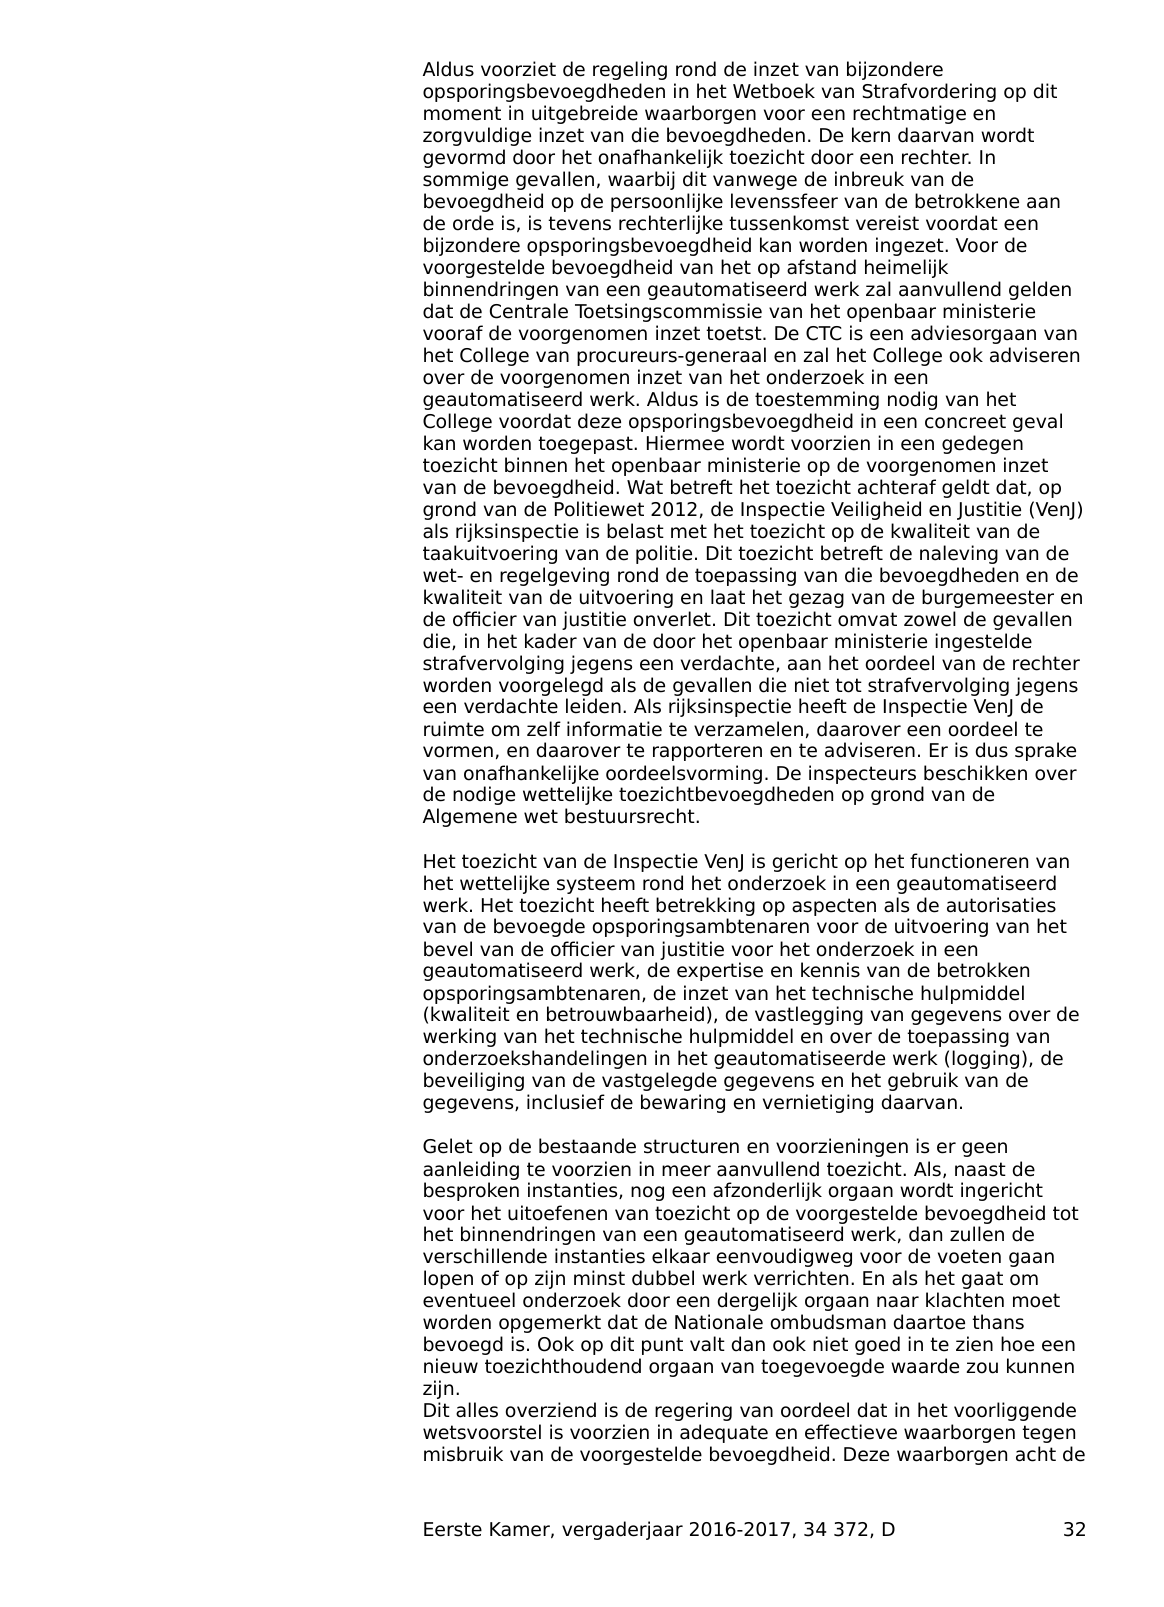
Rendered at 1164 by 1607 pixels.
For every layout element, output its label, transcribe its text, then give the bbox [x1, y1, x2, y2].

text Het toezicht van de Inspectie VenJ is gericht op het functioneren van het wettelijke systeem rond het onderzoek in een geautomatiseerd werk. Het toezicht heeft betrekking op aspecten als de autorisaties van de bevoegde opsporingsambtenaren voor de uitvoering van het bevel van de officier van justitie voor het onderzoek in een geautomatiseerd werk, de expertise en kennis van de betrokken opsporingsambtenaren, de inzet van het technische hulpmiddel (kwaliteit en betrouwbaarheid), de vastlegging van gegevens over de werking van het technische hulpmiddel en over de toepassing van onderzoekshandelingen in het geautomatiseerde werk (logging), de beveiliging van de vastgelegde gegevens en het gebruik van de gegevens, inclusief de bewaring en vernietiging daarvan. [422, 851, 1087, 1114]
text Dit alles overziend is de regering van oordeel dat in het voorliggende wetsvoorstel is voorzien in adequate en effectieve waarborgen tegen misbruik van de voorgestelde bevoegdheid. Deze waarborgen acht de [422, 1400, 1087, 1466]
text Gelet op de bestaande structuren en voorzieningen is er geen aanleiding te voorzien in meer aanvullend toezicht. Als, naast de besproken instanties, nog een afzonderlijk orgaan wordt ingericht voor het uitoefenen van toezicht op de voorgestelde bevoegdheid tot het binnendringen van een geautomatiseerd werk, dan zullen de verschillende instanties elkaar eenvoudigweg voor de voeten gaan lopen of op zijn minst dubbel werk verrichten. En als het gaat om eventueel onderzoek door een dergelijk orgaan naar klachten moet worden opgemerkt dat de Nationale ombudsman daartoe thans bevoegd is. Ook op dit punt valt dan ook niet goed in te zien hoe een nieuw toezichthoudend orgaan van toegevoegde waarde zou kunnen zijn. [422, 1136, 1087, 1400]
text Aldus voorziet de regeling rond de inzet van bijzondere opsporingsbevoegdheden in het Wetboek van Strafvordering op dit moment in uitgebreide waarborgen voor een rechtmatige en zorgvuldige inzet van die bevoegdheden. De kern daarvan wordt gevormd door het onafhankelijk toezicht door een rechter. In sommige gevallen, waarbij dit vanwege de inbreuk van de bevoegdheid op de persoonlijke levenssfeer van de betrokkene aan de orde is, is tevens rechterlijke tussenkomst vereist voordat een bijzondere opsporingsbevoegdheid kan worden ingezet. Voor de voorgestelde bevoegdheid van het op afstand heimelijk binnendringen van een geautomatiseerd werk zal aanvullend gelden dat de Centrale Toetsingscommissie van het openbaar ministerie vooraf de voorgenomen inzet toetst. De CTC is een adviesorgaan van het College van procureurs-generaal en zal het College ook adviseren over de voorgenomen inzet van het onderzoek in een geautomatiseerd werk. Aldus is de toestemming nodig van het College voordat deze opsporingsbevoegdheid in een concreet geval kan worden toegepast. Hiermee wordt voorzien in een gedegen toezicht binnen het openbaar ministerie op de voorgenomen inzet van de bevoegdheid. Wat betreft het toezicht achteraf geldt dat, op grond van de Politiewet 2012, de Inspectie Veiligheid en Justitie (VenJ) als rijksinspectie is belast met het toezicht op de kwaliteit van de taakuitvoering van de politie. Dit toezicht betreft de naleving van de wet- en regelgeving rond de toepassing van die bevoegdheden en de kwaliteit van de uitvoering en laat het gezag van de burgemeester en de officier van justitie onverlet. Dit toezicht omvat zowel de gevallen die, in het kader van de door het openbaar ministerie ingestelde strafvervolging jegens een verdachte, aan het oordeel van de rechter worden voorgelegd als de gevallen die niet tot strafvervolging jegens een verdachte leiden. Als rijksinspectie heeft de Inspectie VenJ de ruimte om zelf informatie te verzamelen, daarover een oordeel te vormen, en daarover te rapporteren en te adviseren. Er is dus sprake van onafhankelijke oordeelsvorming. De inspecteurs beschikken over de nodige wettelijke toezichtbevoegdheden op grond van de Algemene wet bestuursrecht. [422, 59, 1087, 828]
